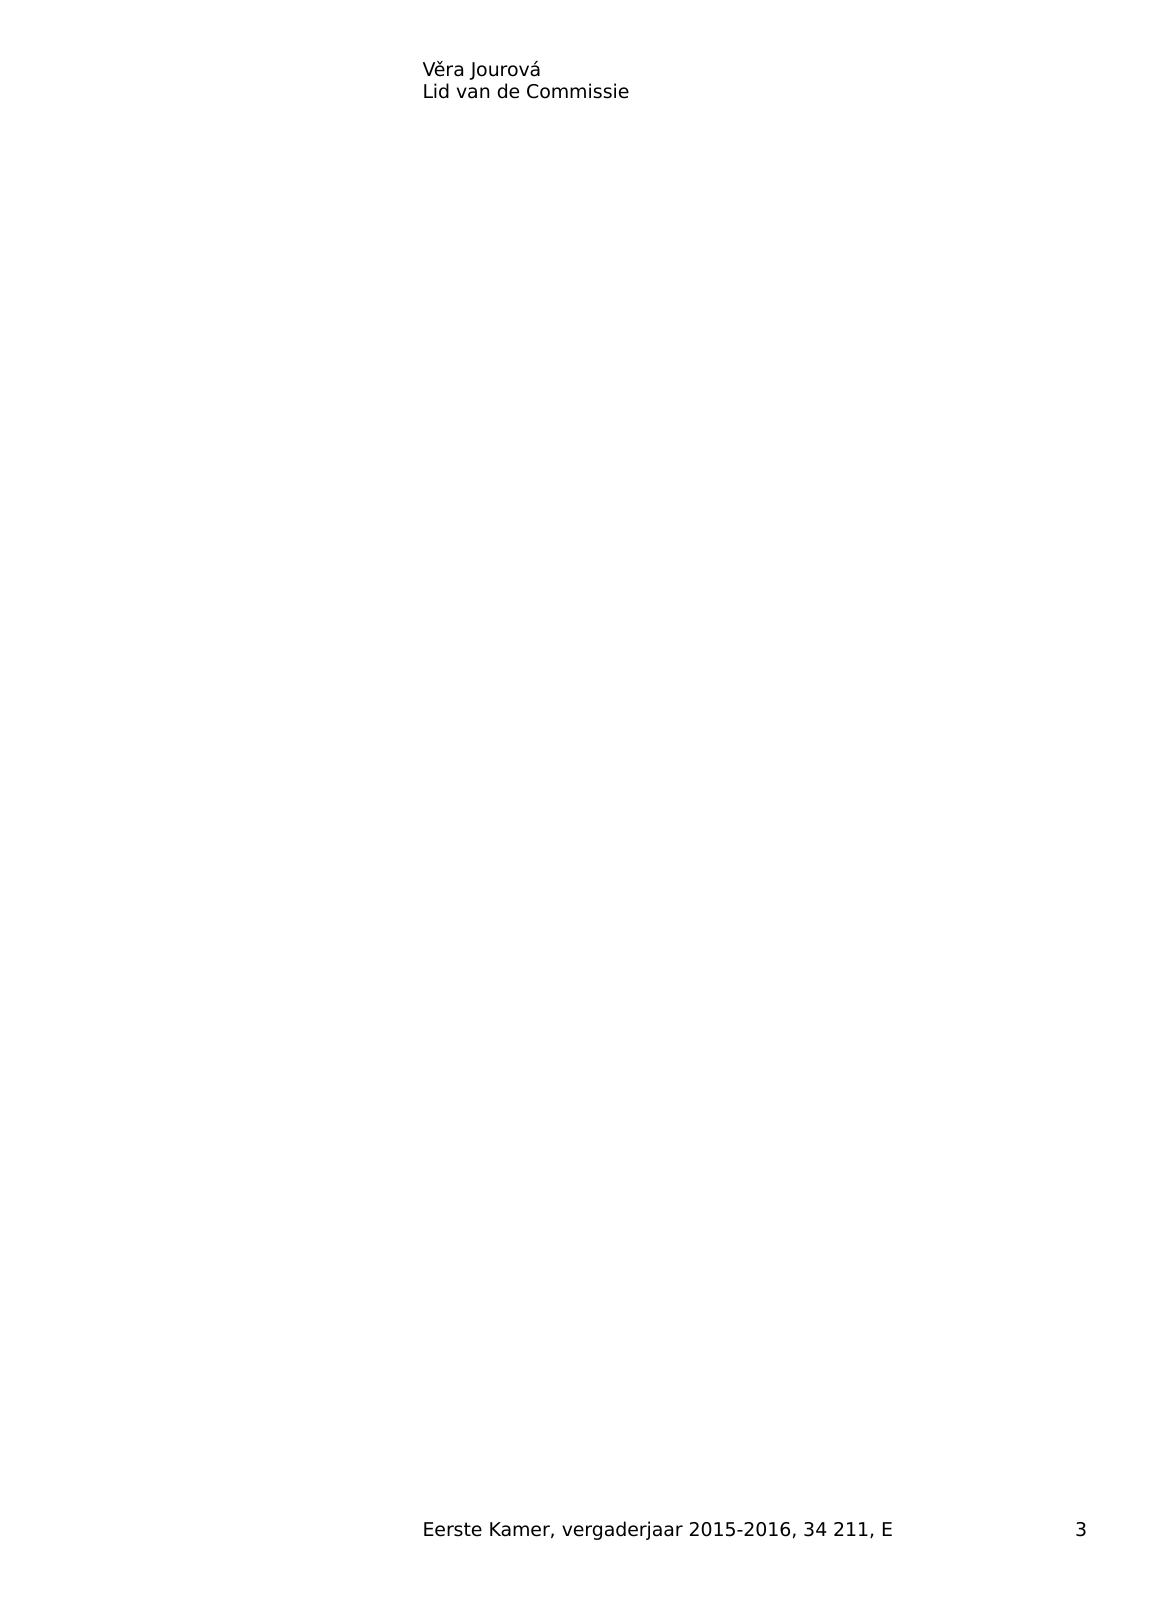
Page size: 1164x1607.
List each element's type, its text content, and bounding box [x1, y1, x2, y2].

text Lid van de Commissie [422, 81, 1087, 103]
text Věra Jourová [422, 59, 1087, 81]
